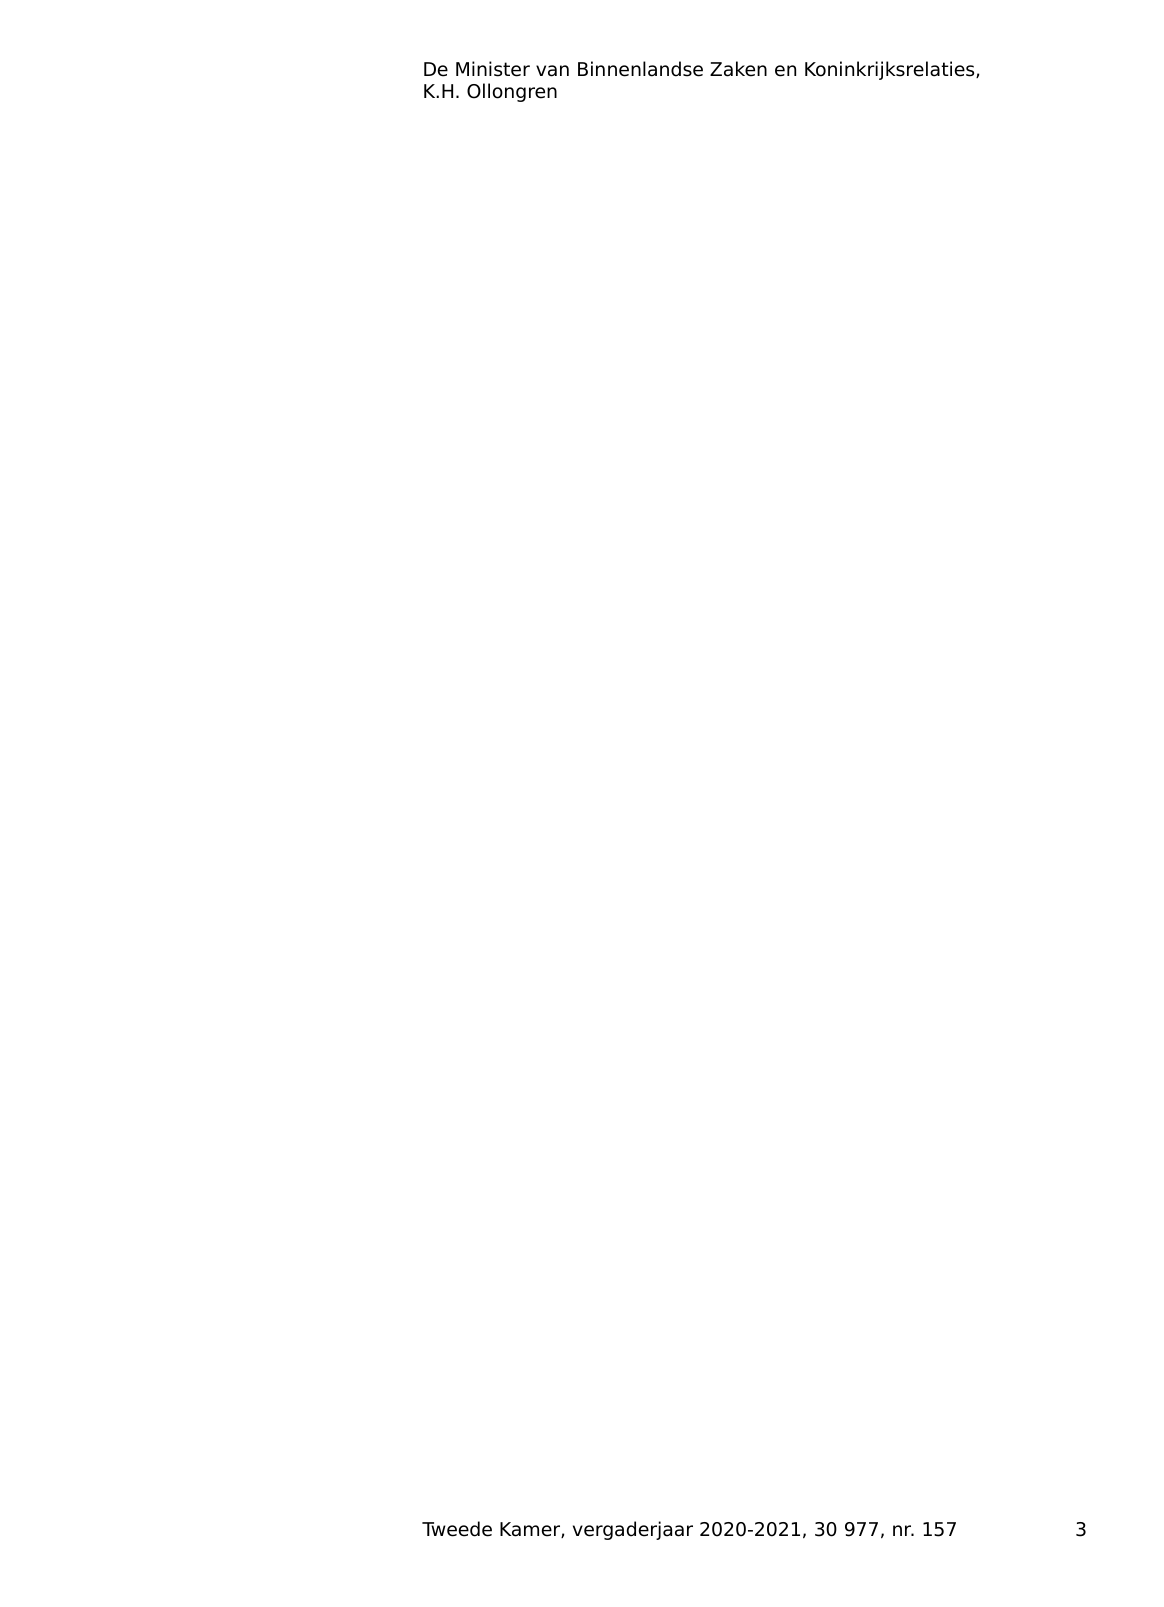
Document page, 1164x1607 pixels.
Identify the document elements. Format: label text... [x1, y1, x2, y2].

text De Minister van Binnenlandse Zaken en Koninkrijksrelaties, K.H. Ollongren [422, 59, 1087, 103]
